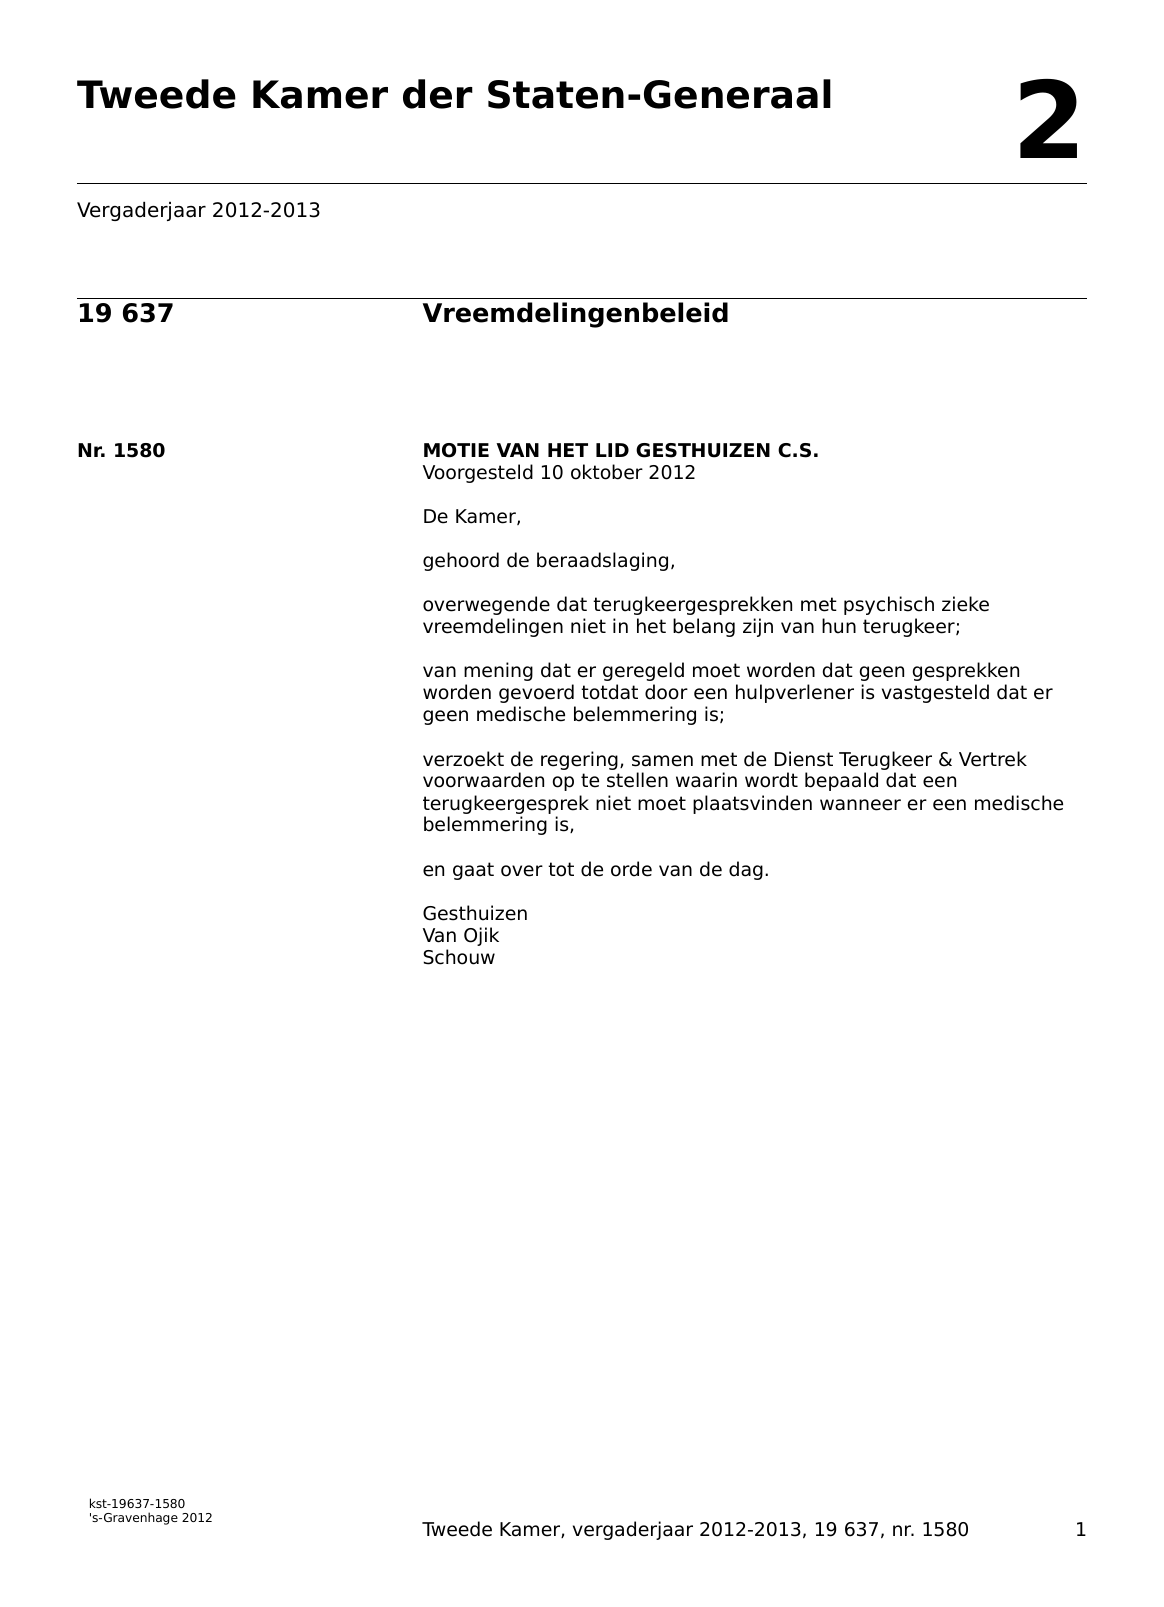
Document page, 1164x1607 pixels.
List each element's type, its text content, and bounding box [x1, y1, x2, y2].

table_header 2 [886, 59, 1087, 183]
text Gesthuizen [422, 903, 1087, 925]
text Schouw [422, 947, 1087, 969]
text kst-19637-1580 [88, 1497, 323, 1511]
subtitle 19 637 Vreemdelingenbeleid [77, 299, 1087, 329]
text gehoord de beraadslaging, [422, 550, 1087, 572]
text overwegende dat terugkeergesprekken met psychisch zieke vreemdelingen niet in het belang zijn van hun terugkeer; [422, 594, 1087, 638]
text Van Ojik [422, 925, 1087, 947]
subtitle Nr. 1580 MOTIE VAN HET LID GESTHUIZEN C.S. [77, 440, 1087, 462]
text Voorgesteld 10 oktober 2012 [422, 462, 1087, 484]
text en gaat over tot de orde van de dag. [422, 858, 1087, 881]
table_cell Vergaderjaar 2012-2013 [77, 184, 1087, 298]
text verzoekt de regering, samen met de Dienst Terugkeer & Vertrek voorwaarden op te stellen waarin wordt bepaald dat een terugkeergesprek niet moet plaatsvinden wanneer er een medische belemmering is, [422, 748, 1087, 836]
text 's-Gravenhage 2012 [88, 1511, 323, 1525]
text van mening dat er geregeld moet worden dat geen gesprekken worden gevoerd totdat door een hulpverlener is vastgesteld dat er geen medische belemmering is; [422, 660, 1087, 726]
table_header Tweede Kamer der Staten-Generaal [77, 59, 886, 183]
text De Kamer, [422, 506, 1087, 528]
